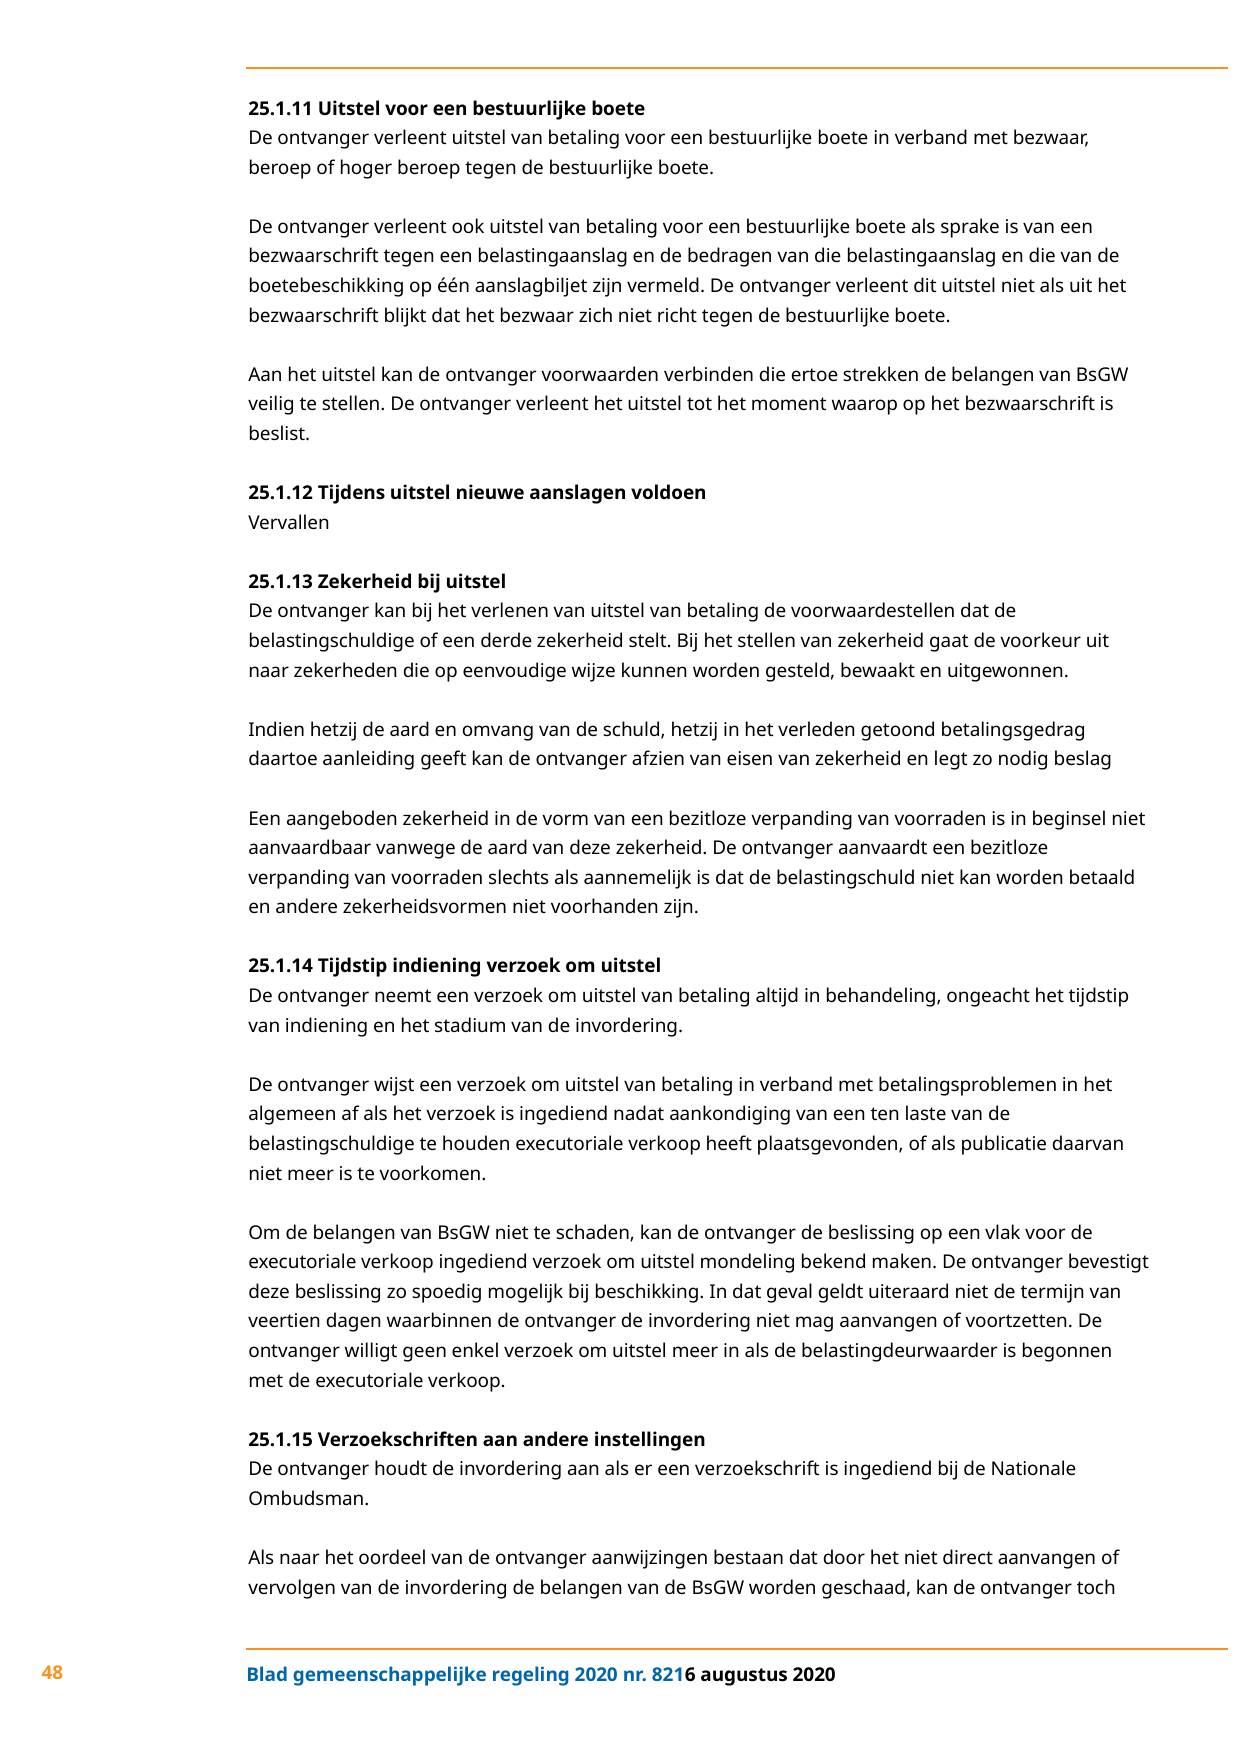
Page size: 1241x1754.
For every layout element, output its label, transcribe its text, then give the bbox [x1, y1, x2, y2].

text 25.1.11 Uitstel voor een bestuurlijke boete [248, 95, 1152, 121]
text 25.1.14 Tijdstip indiening verzoek om uitstel [248, 953, 1152, 978]
text 25.1.15 Verzoekschriften aan andere instellingen [248, 1426, 1152, 1452]
text De ontvanger houdt de invordering aan als er een verzoekschrift is ingediend bij de Nationale Ombudsman. [248, 1456, 1152, 1511]
text 25.1.12 Tijdens uitstel nieuwe aanslagen voldoen [248, 479, 1152, 505]
text 25.1.13 Zekerheid bij uitstel [248, 568, 1152, 594]
text De ontvanger verleent uitstel van betaling voor een bestuurlijke boete in verband met bezwaar, beroep of hoger beroep tegen de bestuurlijke boete. [248, 124, 1152, 180]
text De ontvanger neemt een verzoek om uitstel van betaling altijd in behandeling, ongeacht het tijdstip van indiening en het stadium van de invordering. [248, 982, 1152, 1038]
text Indien hetzij de aard en omvang van de schuld, hetzij in het verleden getoond betalingsgedrag daartoe aanleiding geeft kan de ontvanger afzien van eisen van zekerheid en legt zo nodig beslag [248, 716, 1152, 771]
text Om de belangen van BsGW niet te schaden, kan de ontvanger de beslissing op een vlak voor de executoriale verkoop ingediend verzoek om uitstel mondeling bekend maken. De ontvanger bevestigt deze beslissing zo spoedig mogelijk bij beschikking. In dat geval geldt uiteraard niet de termijn van veertien dagen waarbinnen de ontvanger de invordering niet mag aanvangen of voortzetten. De ontvanger willigt geen enkel verzoek om uitstel meer in als de belastingdeurwaarder is begonnen met de executoriale verkoop. [248, 1219, 1152, 1393]
text Aan het uitstel kan de ontvanger voorwaarden verbinden die ertoe strekken de belangen van BsGW veilig te stellen. De ontvanger verleent het uitstel tot het moment waarop op het bezwaarschrift is beslist. [248, 361, 1152, 446]
text De ontvanger verleent ook uitstel van betaling voor een bestuurlijke boete als sprake is van een bezwaarschrift tegen een belastingaanslag en de bedragen van die belastingaanslag en die van de boetebeschikking op één aanslagbiljet zijn vermeld. De ontvanger verleent dit uitstel niet als uit het bezwaarschrift blijkt dat het bezwaar zich niet richt tegen de bestuurlijke boete. [248, 213, 1152, 328]
text Vervallen [248, 509, 1152, 535]
text De ontvanger wijst een verzoek om uitstel van betaling in verband met betalingsproblemen in het algemeen af als het verzoek is ingediend nadat aankondiging van een ten laste van de belastingschuldige te houden executoriale verkoop heeft plaatsgevonden, of als publicatie daarvan niet meer is te voorkomen. [248, 1071, 1152, 1186]
picture [41, 47, 231, 172]
text De ontvanger kan bij het verlenen van uitstel van betaling de voorwaardestellen dat de belastingschuldige of een derde zekerheid stelt. Bij het stellen van zekerheid gaat de voorkeur uit naar zekerheden die op eenvoudige wijze kunnen worden gesteld, bewaakt en uitgewonnen. [248, 598, 1152, 683]
text Een aangeboden zekerheid in de vorm van een bezitloze verpanding van voorraden is in beginsel niet aanvaardbaar vanwege de aard van deze zekerheid. De ontvanger aanvaardt een bezitloze verpanding van voorraden slechts als aannemelijk is dat de belastingschuld niet kan worden betaald en andere zekerheidsvormen niet voorhanden zijn. [248, 805, 1152, 919]
text Als naar het oordeel van de ontvanger aanwijzingen bestaan dat door het niet direct aanvangen of vervolgen van de invordering de belangen van de BsGW worden geschaad, kan de ontvanger toch [248, 1544, 1152, 1600]
